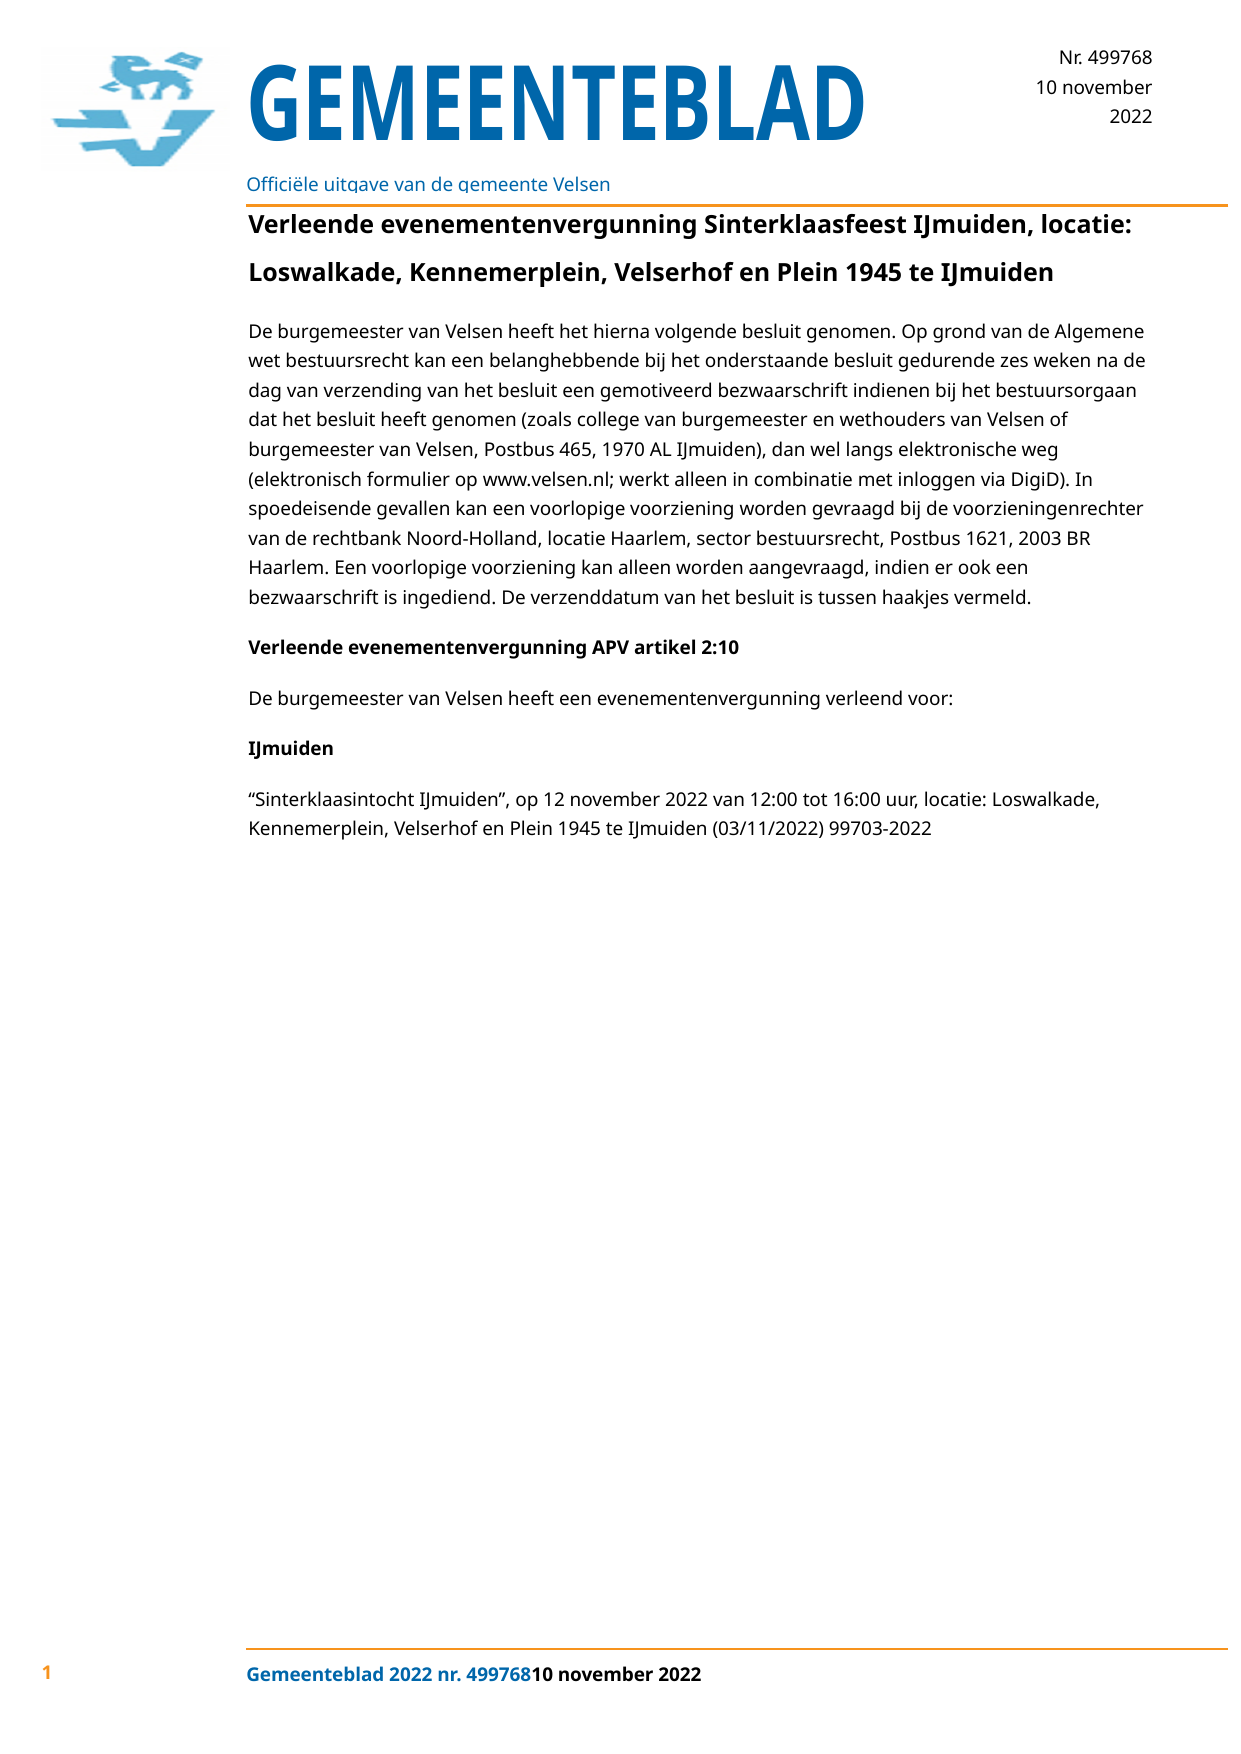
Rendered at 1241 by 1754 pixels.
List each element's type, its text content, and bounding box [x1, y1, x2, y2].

text “Sinterklaasintocht IJmuiden”, op 12 november 2022 van 12:00 tot 16:00 uur, locatie: Loswalkade, Kennemerplein, Velserhof en Plein 1945 te IJmuiden (03/11/2022) 99703-2022 [248, 786, 1152, 841]
text De burgemeester van Velsen heeft het hierna volgende besluit genomen. Op grond van de Algemene wet bestuursrecht kan een belanghebbende bij het onderstaande besluit gedurende zes weken na de dag van verzending van het besluit een gemotiveerd bezwaarschrift indienen bij het bestuursorgaan dat het besluit heeft genomen (zoals college van burgemeester en wethouders van Velsen of burgemeester van Velsen, Postbus 465, 1970 AL IJmuiden), dan wel langs elektronische weg (elektronisch formulier op www.velsen.nl; werkt alleen in combinatie met inloggen via DigiD). In spoedeisende gevallen kan een voorlopige voorziening worden gevraagd bij de voorzieningenrechter van de rechtbank Noord-Holland, locatie Haarlem, sector bestuursrecht, Postbus 1621, 2003 BR Haarlem. Een voorlopige voorziening kan alleen worden aangevraagd, indien er ook een bezwaarschrift is ingediend. De verzenddatum van het besluit is tussen haakjes vermeld. [248, 318, 1152, 610]
text Verleende evenementenvergunning APV artikel 2:10 [248, 634, 1152, 660]
picture [41, 47, 231, 172]
text IJmuiden [248, 735, 1152, 761]
text De burgemeester van Velsen heeft een evenementenvergunning verleend voor: [248, 685, 1152, 711]
text Verleende evenementenvergunning Sinterklaasfeest IJmuiden, locatie: Loswalkade, Kennemerplein, Velserhof en Plein 1945 te IJmuiden [248, 207, 1152, 288]
